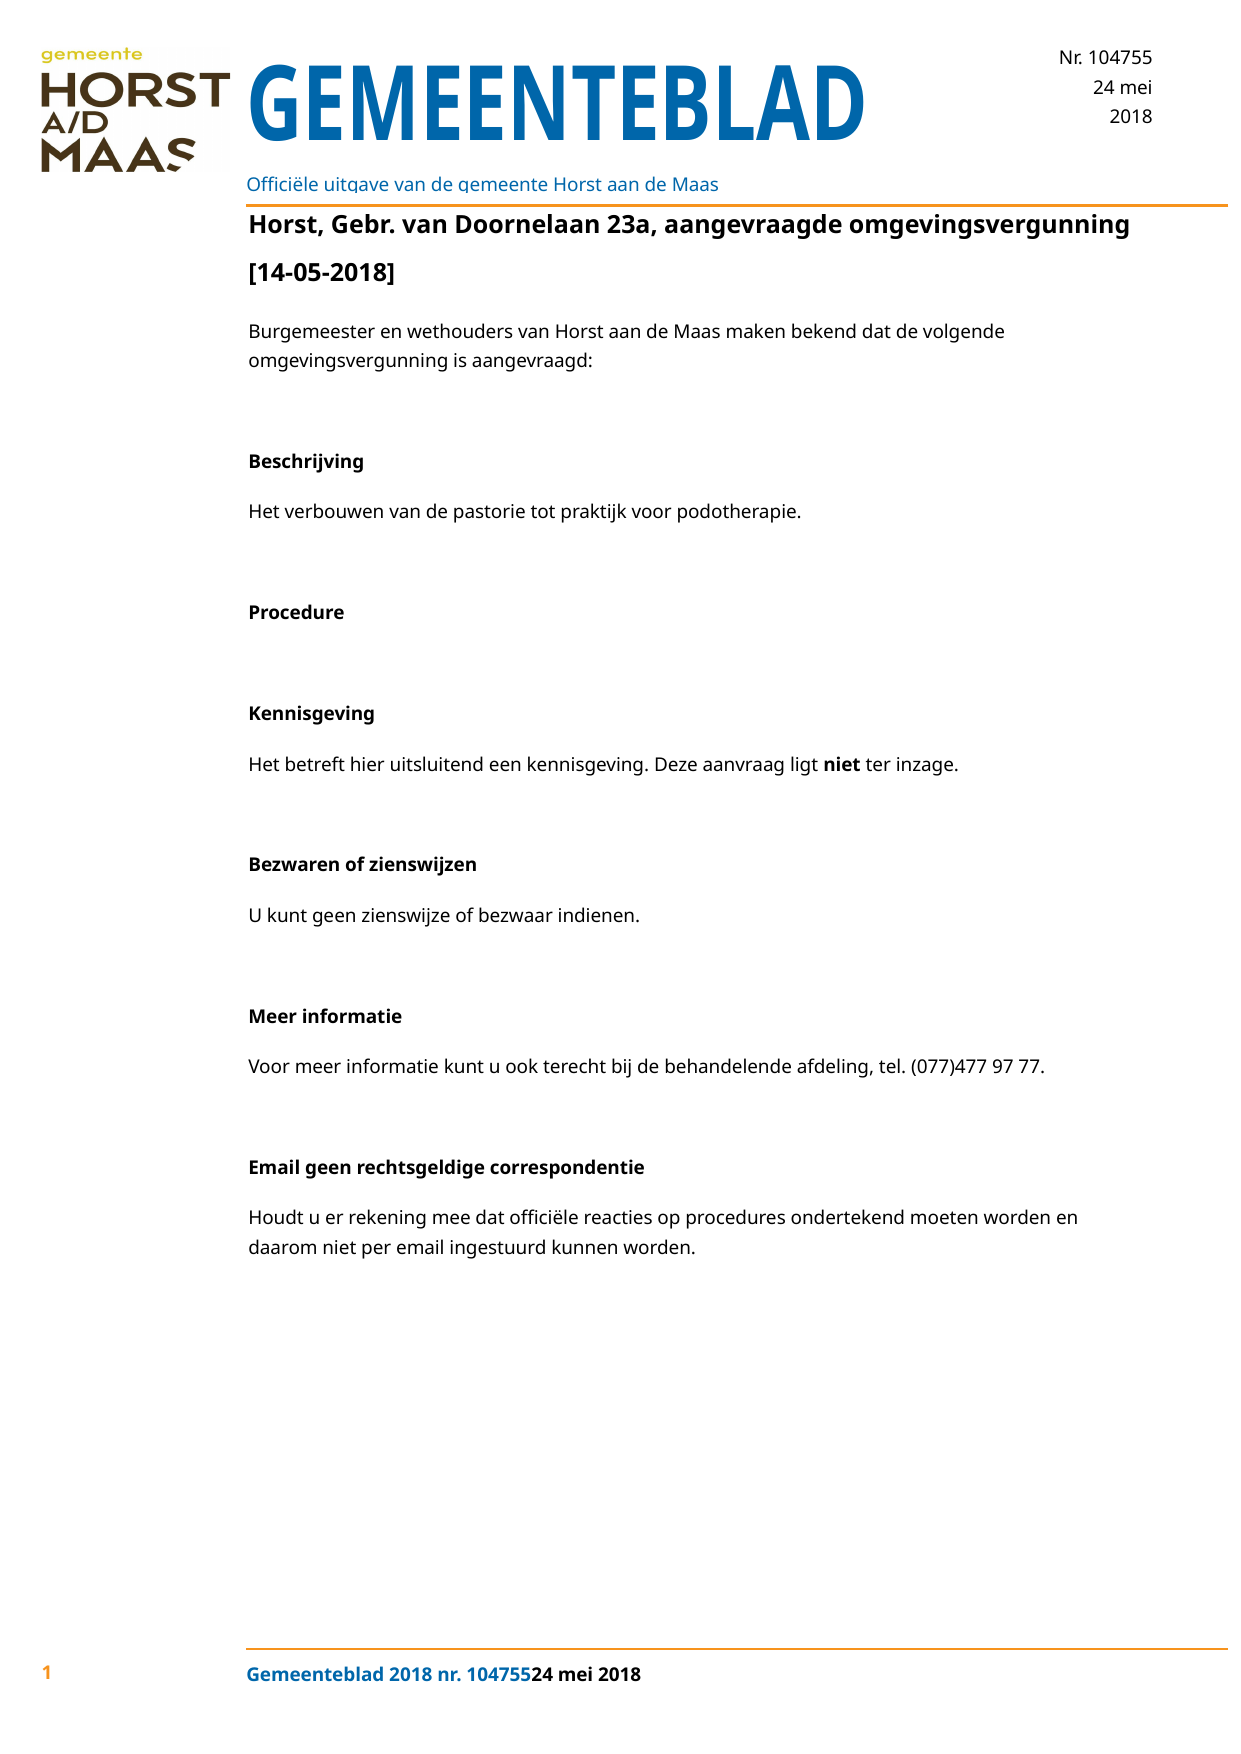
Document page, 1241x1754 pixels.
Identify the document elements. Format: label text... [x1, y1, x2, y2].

text U kunt geen zienswijze of bezwaar indienen. [248, 902, 1152, 928]
text Burgemeester en wethouders van Horst aan de Maas maken bekend dat de volgende omgevingsvergunning is aangevraagd: [248, 318, 1152, 373]
text Meer informatie [248, 1003, 1152, 1029]
text Houdt u er rekening mee dat officiële reacties op procedures ondertekend moeten worden en daarom niet per email ingestuurd kunnen worden. [248, 1204, 1152, 1260]
text Voor meer informatie kunt u ook terecht bij de behandelende afdeling, tel. (077)477 97 77. [248, 1053, 1152, 1079]
text Beschrijving [248, 448, 1152, 474]
text Procedure [248, 599, 1152, 625]
text Het betreft hier uitsluitend een kennisgeving. Deze aanvraag ligt niet ter inzage. [248, 751, 1152, 777]
text Kennisgeving [248, 700, 1152, 726]
text Horst, Gebr. van Doornelaan 23a, aangevraagde omgevingsvergunning [14-05-2018] [248, 207, 1152, 288]
text Bezwaren of zienswijzen [248, 852, 1152, 877]
text Email geen rechtsgeldige correspondentie [248, 1154, 1152, 1180]
text Het verbouwen van de pastorie tot praktijk voor podotherapie. [248, 499, 1152, 524]
picture [41, 47, 231, 172]
